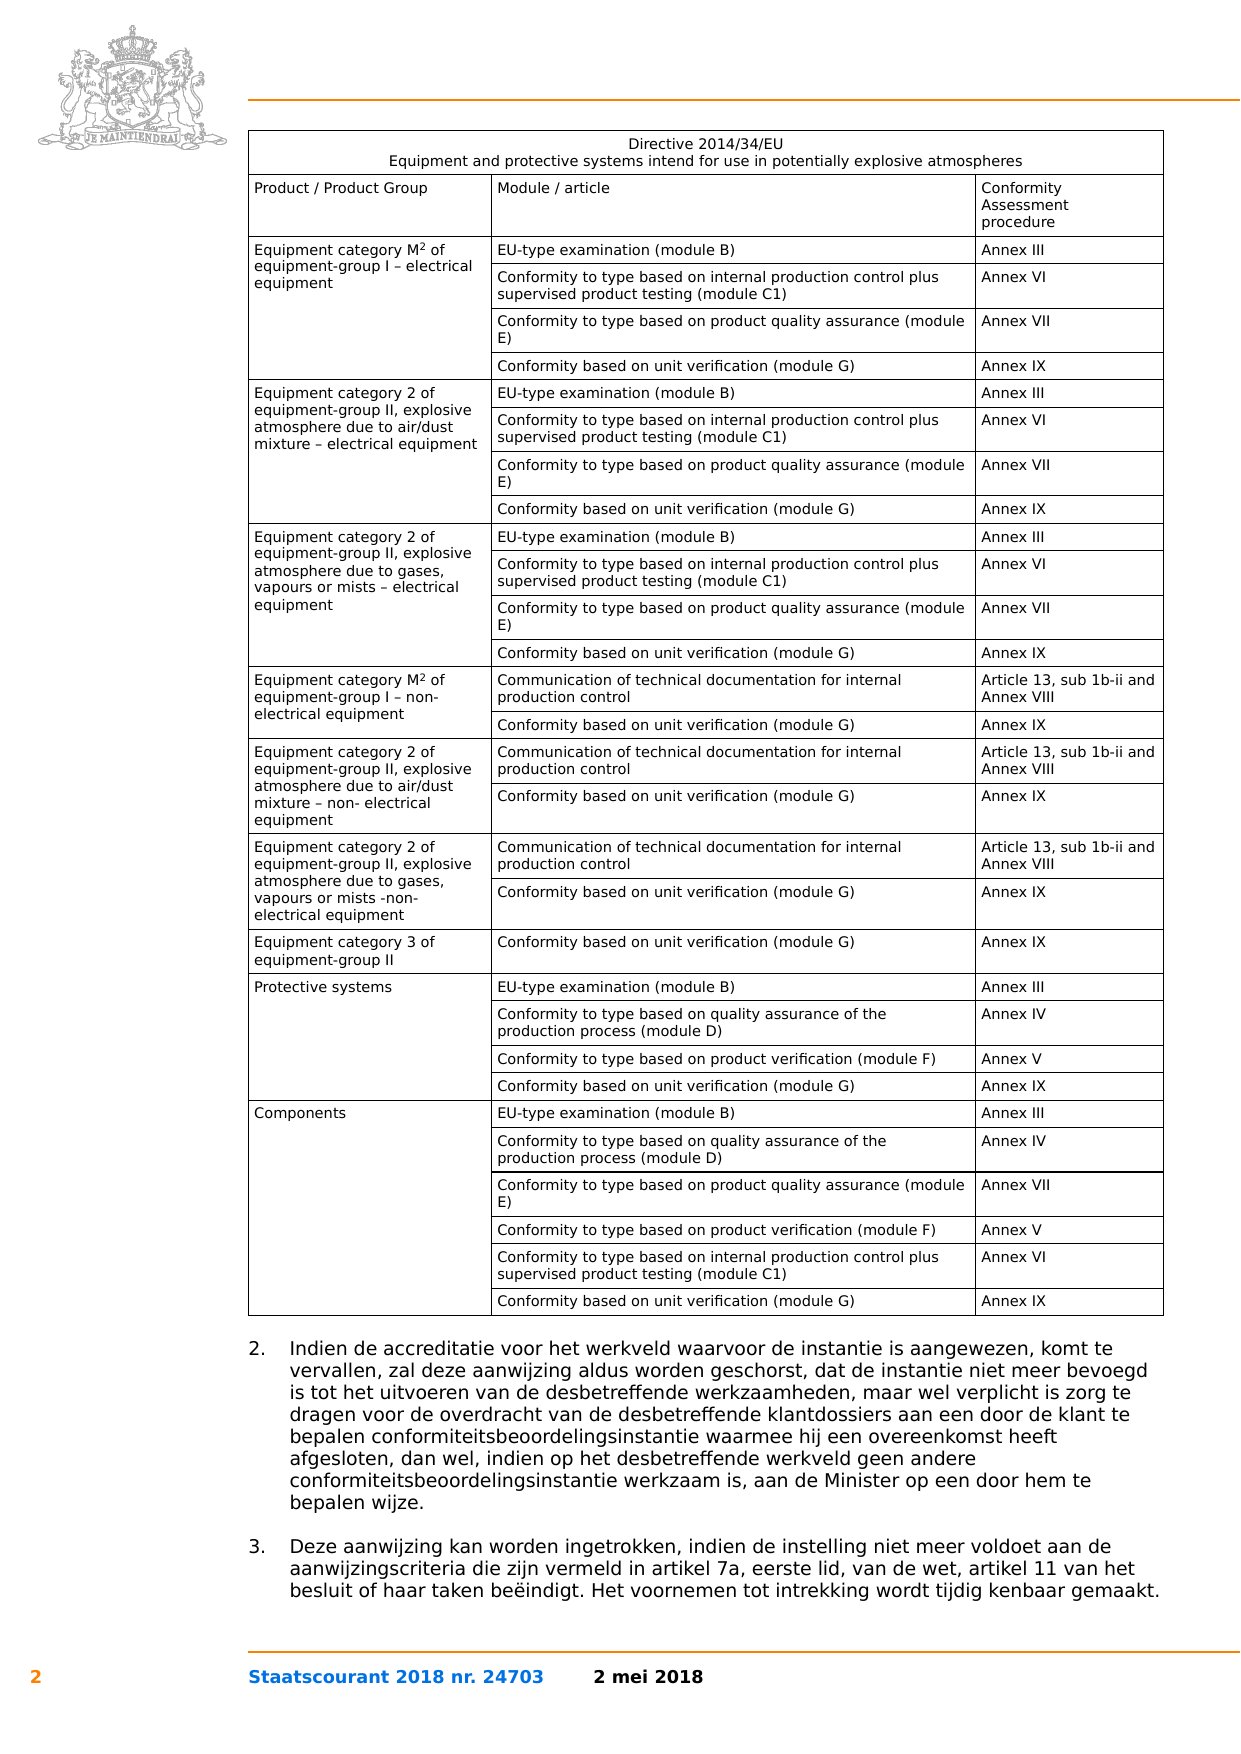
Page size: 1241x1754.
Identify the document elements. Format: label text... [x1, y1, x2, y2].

table_cell Annex III [976, 237, 1163, 263]
table_cell Annex VII [976, 1173, 1163, 1216]
table_cell Conformity based on unit verification (module G) [492, 640, 975, 666]
table_cell Conformity based on unit verification (module G) [492, 496, 975, 523]
table_cell Equipment category 2 of equipment-group II, explosive atmosphere due to gases, vapours or mists -non-electrical equipment [249, 834, 491, 929]
table_cell Conformity to type based on product verification (module F) [492, 1046, 975, 1072]
table_cell Conformity Assessment procedure [976, 175, 1163, 236]
table_cell Annex IX [976, 353, 1163, 379]
table_cell Annex IX [976, 930, 1163, 973]
table_cell Product / Product Group [249, 175, 491, 236]
table_cell Equipment category 3 of equipment-group II [249, 930, 491, 973]
table_cell Annex IX [976, 879, 1163, 929]
table_cell Article 13, sub 1b-ii and Annex VIII [976, 739, 1163, 782]
table_cell Equipment category 2 of equipment-group II, explosive atmosphere due to air/dust mixture – electrical equipment [249, 380, 491, 523]
table_cell Conformity based on unit verification (module G) [492, 1073, 975, 1099]
table_cell Annex IX [976, 496, 1163, 523]
table_cell Conformity to type based on internal production control plus supervised product testing (module C1) [492, 408, 975, 451]
table_cell Conformity based on unit verification (module G) [492, 1289, 975, 1315]
table_cell Conformity to type based on product quality assurance (module E) [492, 1173, 975, 1216]
table_cell Annex IX [976, 712, 1163, 738]
table_cell Annex V [976, 1217, 1163, 1243]
table_cell Annex III [976, 524, 1163, 550]
text 3. Deze aanwijzing kan worden ingetrokken, indien de instelling niet meer voldoet aan de aanwijzingscriteria die zijn vermeld in artikel 7a, eerste lid, van de wet, artikel 11 van het besluit of haar taken beëindigt. Het voornemen tot intrekking wordt tijdig kenbaar gemaakt. [248, 1536, 1163, 1601]
table_cell Annex IX [976, 1073, 1163, 1099]
table_cell Equipment category M2 of equipment-group I – electrical equipment [249, 237, 491, 379]
table_cell Annex IX [976, 640, 1163, 666]
table_cell Equipment category 2 of equipment-group II, explosive atmosphere due to air/dust mixture – non- electrical equipment [249, 739, 491, 833]
table_cell Annex IX [976, 784, 1163, 833]
table_cell Conformity based on unit verification (module G) [492, 930, 975, 973]
table_cell Components [249, 1101, 491, 1315]
table_cell Article 13, sub 1b-ii and Annex VIII [976, 667, 1163, 711]
table_cell Protective systems [249, 974, 491, 1099]
table_cell Equipment category M2 of equipment-group I – non- electrical equipment [249, 667, 491, 738]
table_cell EU-type examination (module B) [492, 974, 975, 1000]
table_cell Communication of technical documentation for internal production control [492, 667, 975, 711]
table_cell Communication of technical documentation for internal production control [492, 739, 975, 782]
table_cell Conformity to type based on quality assurance of the production process (module D) [492, 1001, 975, 1045]
table_header Directive 2014/34/EU Equipment and protective systems intend for use in potentially explosive atmospheres [249, 131, 1163, 174]
table_cell Conformity to type based on quality assurance of the production process (module D) [492, 1128, 975, 1171]
table_cell Annex IV [976, 1128, 1163, 1171]
table_cell Annex VII [976, 596, 1163, 639]
table_cell Conformity to type based on internal production control plus supervised product testing (module C1) [492, 264, 975, 307]
table_cell Annex III [976, 1101, 1163, 1127]
table_cell EU-type examination (module B) [492, 1101, 975, 1127]
table_cell Conformity to type based on product quality assurance (module E) [492, 596, 975, 639]
table_cell Conformity to type based on product quality assurance (module E) [492, 309, 975, 352]
picture [38, 25, 227, 150]
table_cell Conformity based on unit verification (module G) [492, 879, 975, 929]
table_cell Annex VI [976, 264, 1163, 307]
table_cell Annex VI [976, 551, 1163, 594]
table_cell Module / article [492, 175, 975, 236]
table_cell Annex VI [976, 1244, 1163, 1287]
table_cell EU-type examination (module B) [492, 237, 975, 263]
table_cell Annex V [976, 1046, 1163, 1072]
table_cell Conformity based on unit verification (module G) [492, 353, 975, 379]
table_cell EU-type examination (module B) [492, 524, 975, 550]
table_cell Annex III [976, 974, 1163, 1000]
table_cell Annex VI [976, 408, 1163, 451]
table_cell Conformity to type based on internal production control plus supervised product testing (module C1) [492, 1244, 975, 1287]
table_cell Communication of technical documentation for internal production control [492, 834, 975, 878]
table_cell Annex IV [976, 1001, 1163, 1045]
table_cell Annex VII [976, 309, 1163, 352]
table_cell Conformity based on unit verification (module G) [492, 712, 975, 738]
table_cell Conformity to type based on product verification (module F) [492, 1217, 975, 1243]
table_cell EU-type examination (module B) [492, 380, 975, 407]
table_cell Article 13, sub 1b-ii and Annex VIII [976, 834, 1163, 878]
table_cell Conformity to type based on product quality assurance (module E) [492, 452, 975, 495]
table_cell Conformity to type based on internal production control plus supervised product testing (module C1) [492, 551, 975, 594]
table_cell Conformity based on unit verification (module G) [492, 784, 975, 833]
table_cell Annex IX [976, 1289, 1163, 1315]
table_cell Annex VII [976, 452, 1163, 495]
table_cell Equipment category 2 of equipment-group II, explosive atmosphere due to gases, vapours or mists – electrical equipment [249, 524, 491, 666]
text 2. Indien de accreditatie voor het werkveld waarvoor de instantie is aangewezen, komt te vervallen, zal deze aanwijzing aldus worden geschorst, dat de instantie niet meer bevoegd is tot het uitvoeren van de desbetreffende werkzaamheden, maar wel verplicht is zorg te dragen voor de overdracht van de desbetreffende klantdossiers aan een door de klant te bepalen conformiteitsbeoordelingsinstantie waarmee hij een overeenkomst heeft afgesloten, dan wel, indien op het desbetreffende werkveld geen andere conformiteitsbeoordelingsinstantie werkzaam is, aan de Minister op een door hem te bepalen wijze. [248, 1338, 1163, 1514]
table_cell Annex III [976, 380, 1163, 407]
